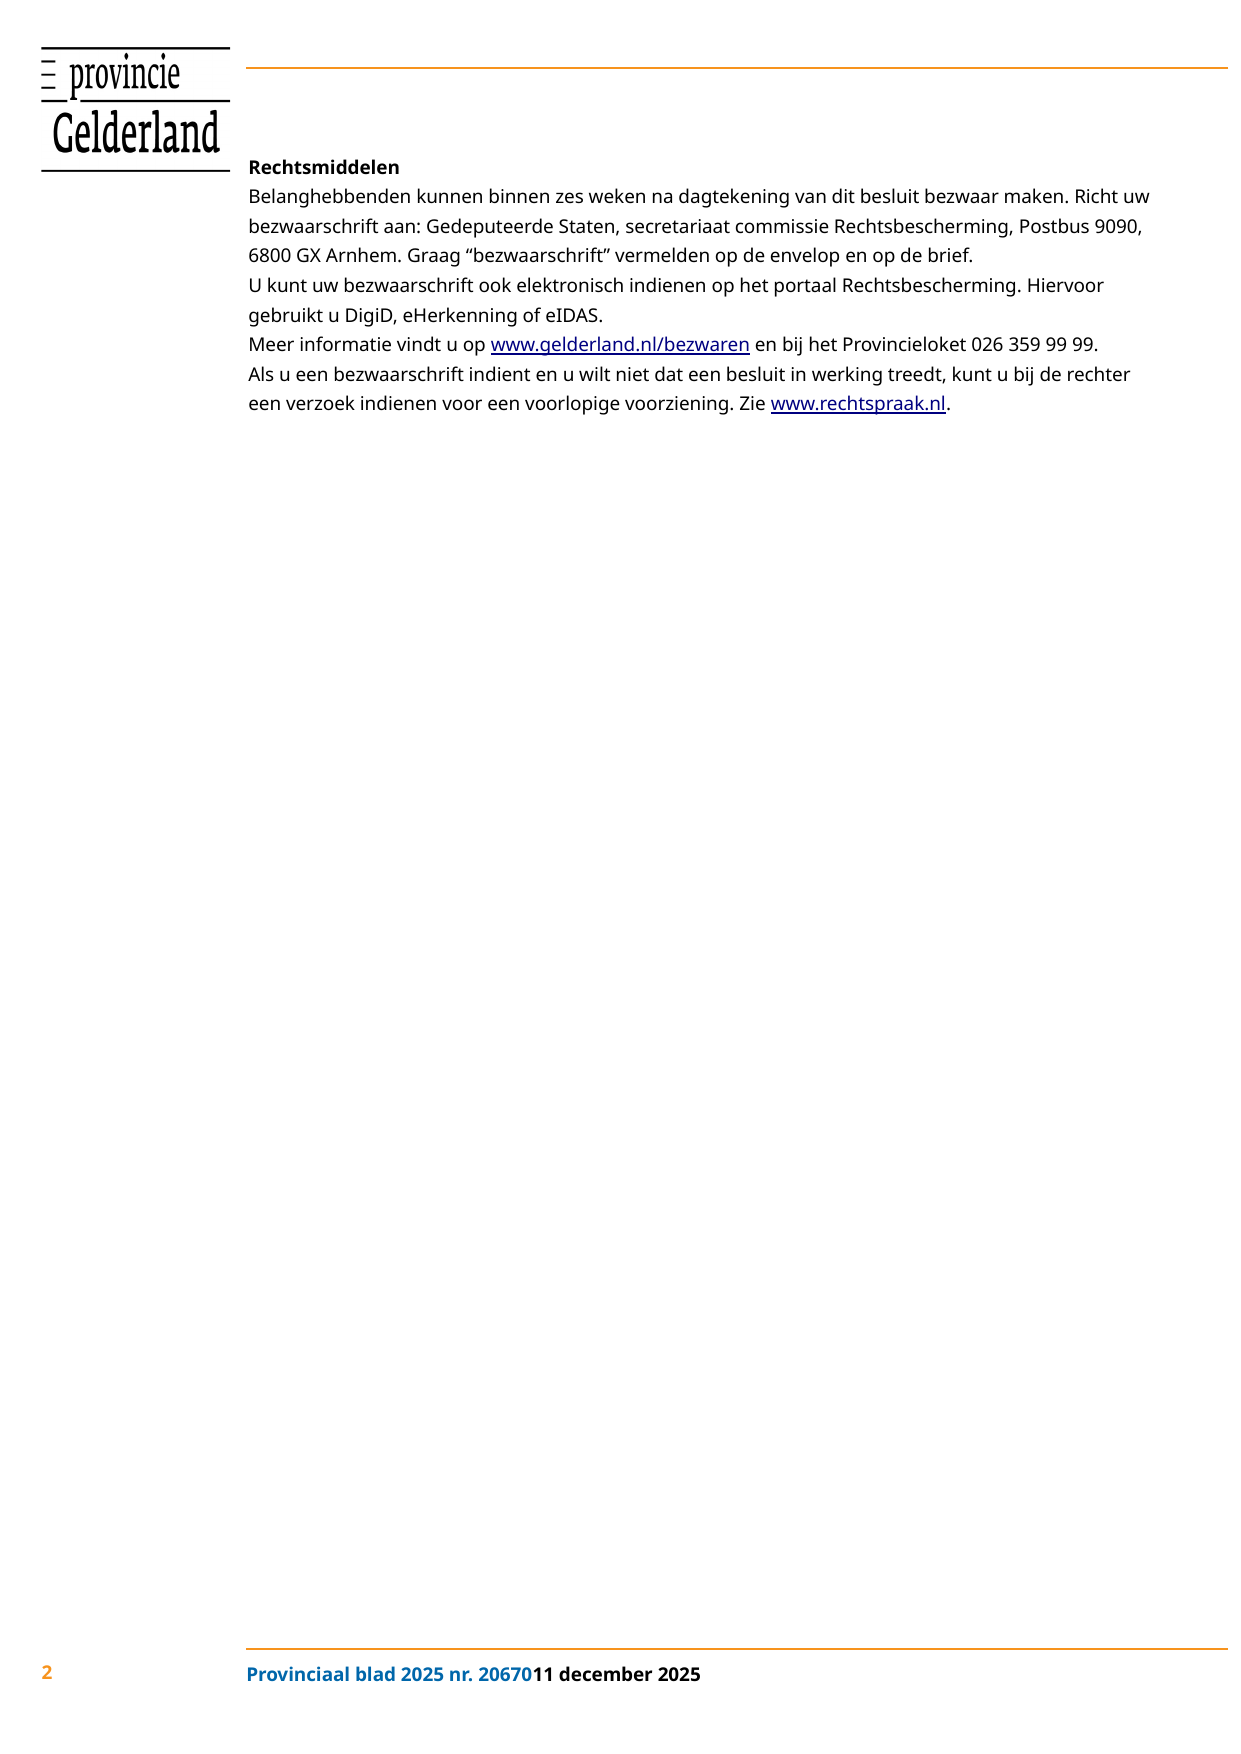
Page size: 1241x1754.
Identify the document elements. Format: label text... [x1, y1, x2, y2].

text Rechtsmiddelen [248, 154, 1152, 180]
text Als u een bezwaarschrift indient en u wilt niet dat een besluit in werking treedt, kunt u bij de rechter een verzoek indienen voor een voorlopige voorziening. Zie www.rechtspraak.nl. [248, 361, 1152, 416]
picture [41, 47, 231, 172]
text Belanghebbenden kunnen binnen zes weken na dagtekening van dit besluit bezwaar maken. Richt uw bezwaarschrift aan: Gedeputeerde Staten, secretariaat commissie Rechtsbescherming, Postbus 9090, 6800 GX Arnhem. Graag “bezwaarschrift” vermelden op de envelop en op de brief. [248, 183, 1152, 268]
text U kunt uw bezwaarschrift ook elektronisch indienen op het portaal Rechtsbescherming. Hiervoor gebruikt u DigiD, eHerkenning of eIDAS. [248, 272, 1152, 328]
text Meer informatie vindt u op www.gelderland.nl/bezwaren en bij het Provincieloket 026 359 99 99. [248, 331, 1152, 357]
